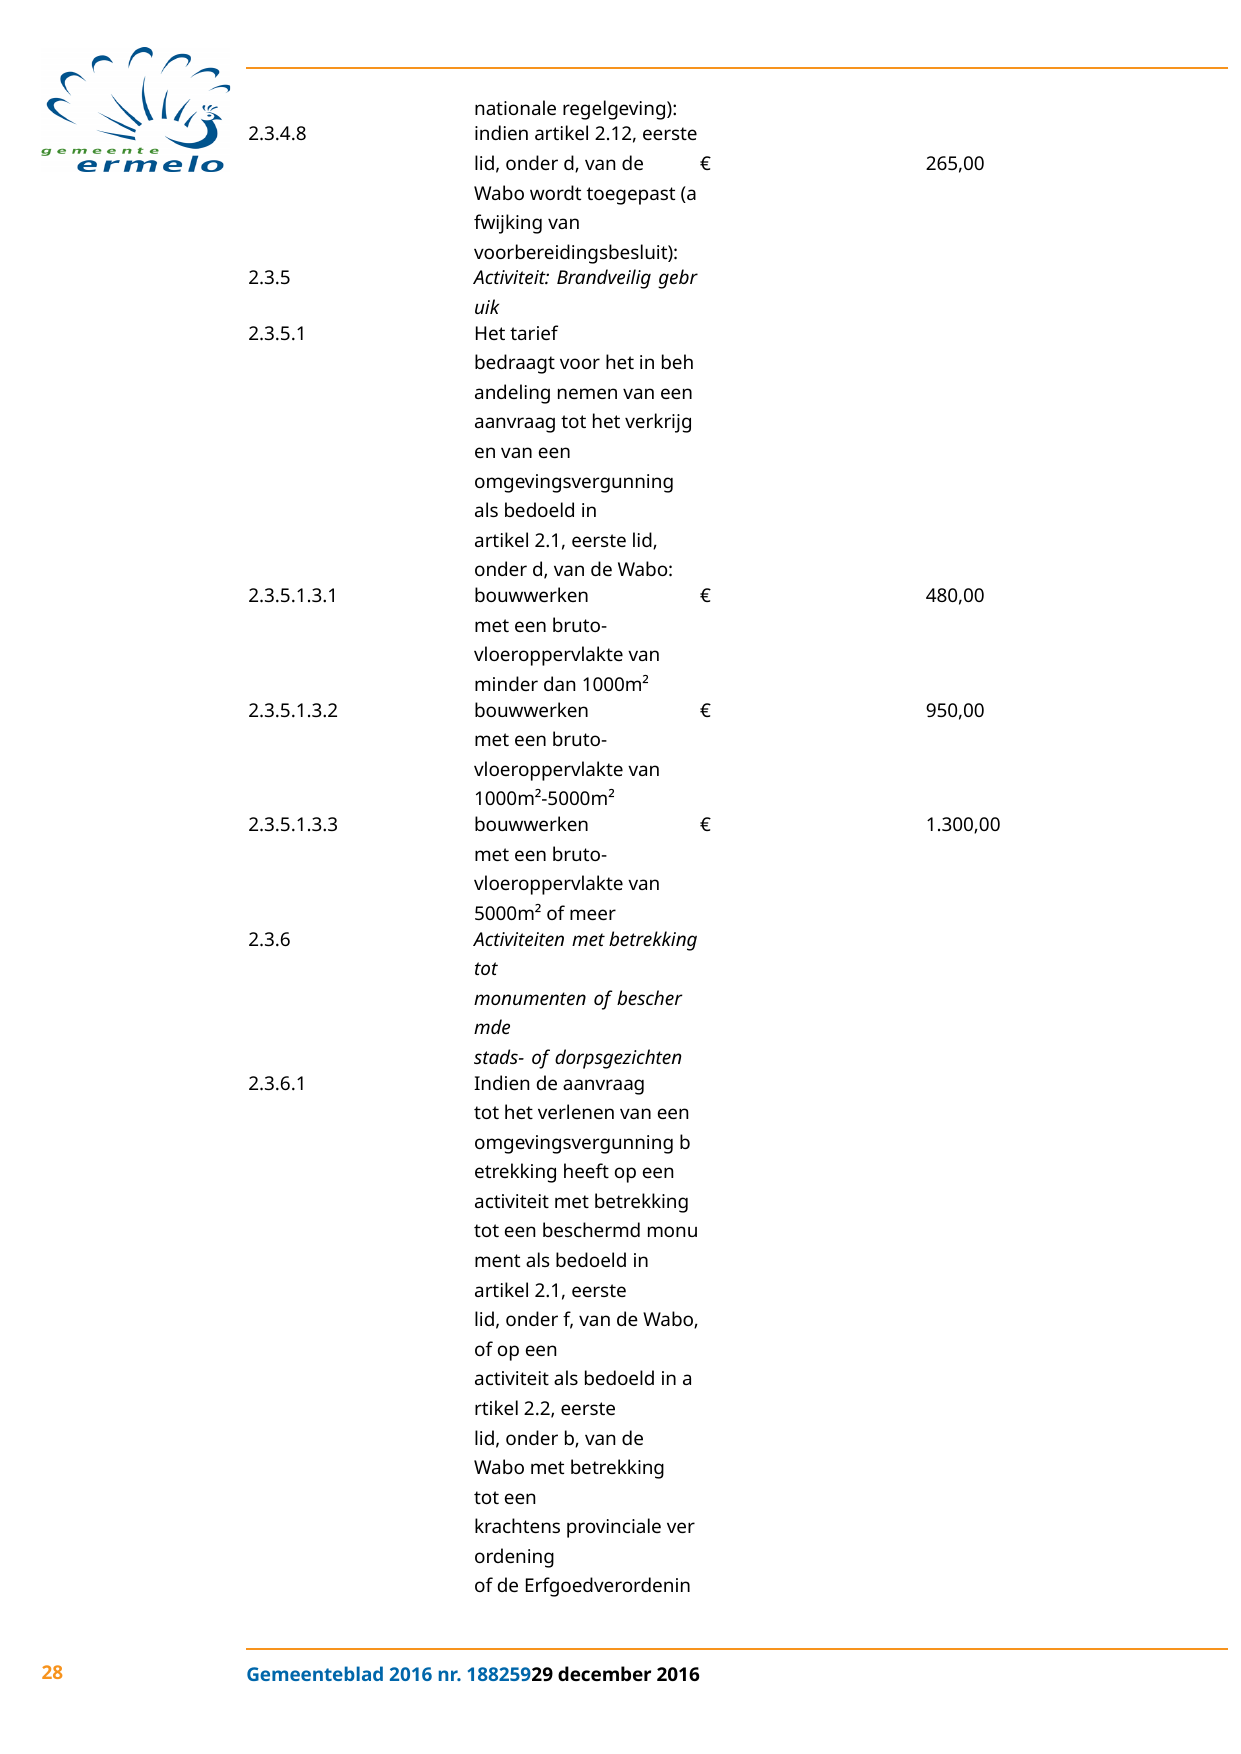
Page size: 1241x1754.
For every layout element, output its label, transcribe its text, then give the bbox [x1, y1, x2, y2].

table_cell 480,00 [926, 582, 1152, 697]
table_cell nationale regelgeving): [474, 95, 700, 121]
table_cell [700, 1070, 926, 1598]
table_cell 950,00 [926, 697, 1152, 811]
table_cell [700, 926, 926, 1070]
table_cell 2.3.4.8 [248, 121, 474, 264]
table_cell [700, 320, 926, 582]
table_cell Indien de aanvraag tot het verlenen van een omgevingsvergunning betrekking heeft op een activiteit met betrekking tot een beschermd monument als bedoeld in artikel 2.1, eerste lid, onder f, van de Wabo, of op een activiteit als bedoeld in artikel 2.2, eerste lid, onder b, van de Wabo met betrekking tot een krachtens provinciale verordening of de Erfgoedverordenin [474, 1070, 700, 1598]
table_cell bouwwerken met een bruto-vloeroppervlakte van 5000m² of meer [474, 811, 700, 926]
table_cell [926, 926, 1152, 1070]
table_cell 2.3.6 [248, 926, 474, 1070]
table_cell 2.3.5.1.3.1 [248, 582, 474, 697]
table_cell Activiteiten met betrekking tot monumenten of beschermde stads- of dorpsgezichten [474, 926, 700, 1070]
table_cell [926, 320, 1152, 582]
table_cell bouwwerken met een bruto-vloeroppervlakte van minder dan 1000m² [474, 582, 700, 697]
table_cell 1.300,00 [926, 811, 1152, 926]
table_cell indien artikel 2.12, eerste lid, onder d, van de Wabo wordt toegepast (afwijking van voorbereidingsbesluit): [474, 121, 700, 264]
table_cell [700, 265, 926, 320]
table_cell 2.3.5.1.3.2 [248, 697, 474, 811]
picture [41, 47, 231, 172]
table_cell Het tarief bedraagt voor het in behandeling nemen van een aanvraag tot het verkrijgen van een omgevingsvergunning als bedoeld in artikel 2.1, eerste lid, onder d, van de Wabo: [474, 320, 700, 582]
table_cell € [700, 582, 926, 697]
table_cell € [700, 121, 926, 264]
table_cell [248, 95, 474, 121]
table_cell 2.3.6.1 [248, 1070, 474, 1598]
table_cell [700, 95, 926, 121]
table_cell Activiteit: Brandveilig gebruik [474, 265, 700, 320]
table_cell [926, 1070, 1152, 1598]
table_cell € [700, 811, 926, 926]
table_cell 2.3.5 [248, 265, 474, 320]
table_cell € [700, 697, 926, 811]
table_cell 265,00 [926, 121, 1152, 264]
table_cell 2.3.5.1 [248, 320, 474, 582]
table_cell bouwwerken met een bruto-vloeroppervlakte van 1000m²-5000m² [474, 697, 700, 811]
table_cell [926, 95, 1152, 121]
table_cell [926, 265, 1152, 320]
table_cell 2.3.5.1.3.3 [248, 811, 474, 926]
